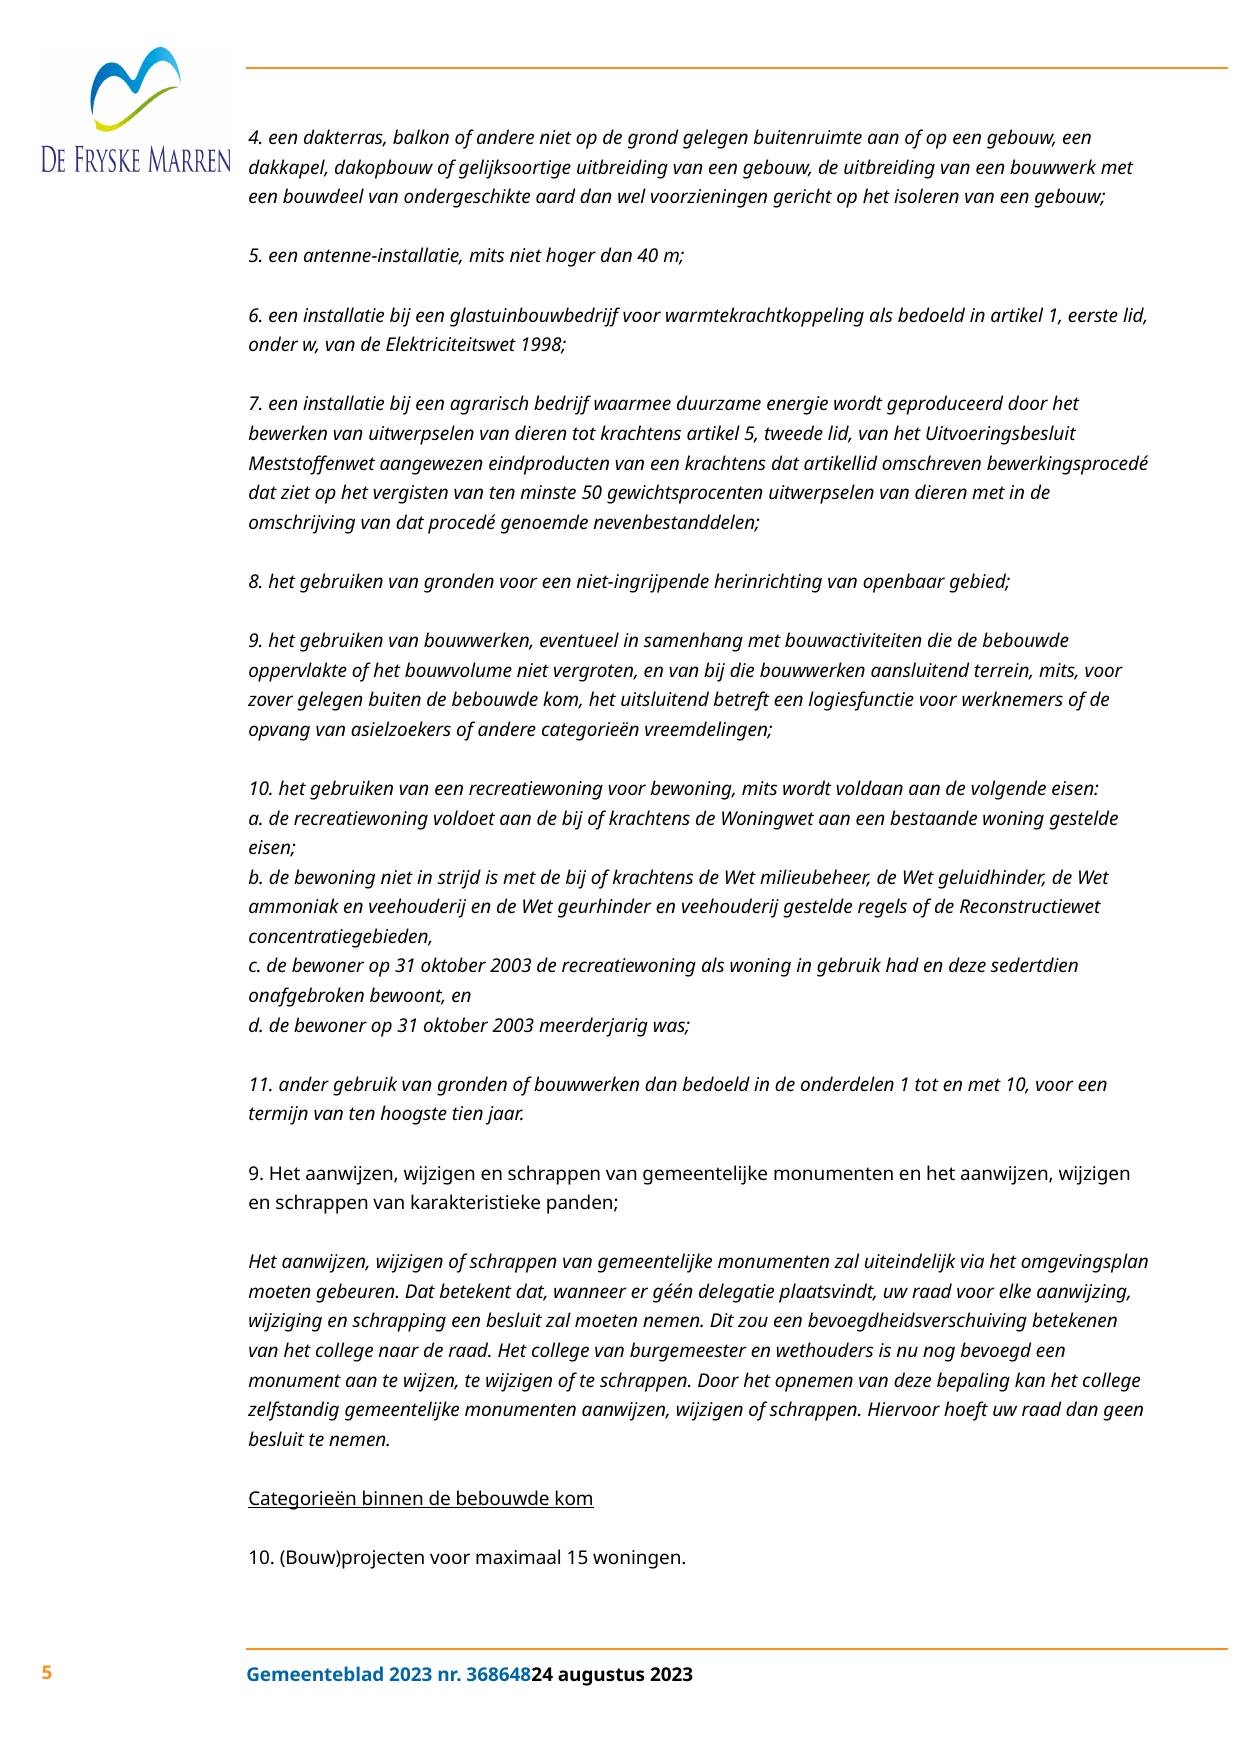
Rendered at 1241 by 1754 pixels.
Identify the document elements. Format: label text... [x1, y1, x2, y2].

text Het aanwijzen, wijzigen of schrappen van gemeentelijke monumenten zal uiteindelijk via het omgevingsplan moeten gebeuren. Dat betekent dat, wanneer er géén delegatie plaatsvindt, uw raad voor elke aanwijzing, wijziging en schrapping een besluit zal moeten nemen. Dit zou een bevoegdheidsverschuiving betekenen van het college naar de raad. Het college van burgemeester en wethouders is nu nog bevoegd een monument aan te wijzen, te wijzigen of te schrappen. Door het opnemen van deze bepaling kan het college zelfstandig gemeentelijke monumenten aanwijzen, wijzigen of schrappen. Hiervoor hoeft uw raad dan geen besluit te nemen. [248, 1248, 1152, 1452]
text 7. een installatie bij een agrarisch bedrijf waarmee duurzame energie wordt geproduceerd door het bewerken van uitwerpselen van dieren tot krachtens artikel 5, tweede lid, van het Uitvoeringsbesluit Meststoffenwet aangewezen eindproducten van een krachtens dat artikellid omschreven bewerkingsprocedé dat ziet op het vergisten van ten minste 50 gewichtsprocenten uitwerpselen van dieren met in de omschrijving van dat procedé genoemde nevenbestanddelen; [248, 391, 1152, 535]
text 10. het gebruiken van een recreatiewoning voor bewoning, mits wordt voldaan aan de volgende eisen: [248, 775, 1152, 801]
text 4. een dakterras, balkon of andere niet op de grond gelegen buitenruimte aan of op een gebouw, een dakkapel, dakopbouw of gelijksoortige uitbreiding van een gebouw, de uitbreiding van een bouwwerk met een bouwdeel van ondergeschikte aard dan wel voorzieningen gericht op het isoleren van een gebouw; [248, 124, 1152, 209]
text 6. een installatie bij een glastuinbouwbedrijf voor warmtekrachtkoppeling als bedoeld in artikel 1, eerste lid, onder w, van de Elektriciteitswet 1998; [248, 302, 1152, 357]
text Categorieën binnen de bebouwde kom [248, 1485, 1152, 1511]
text a. de recreatiewoning voldoet aan de bij of krachtens de Woningwet aan een bestaande woning gestelde eisen; [248, 805, 1152, 860]
text c. de bewoner op 31 oktober 2003 de recreatiewoning als woning in gebruik had en deze sedertdien onafgebroken bewoont, en [248, 953, 1152, 1008]
text 9. het gebruiken van bouwwerken, eventueel in samenhang met bouwactiviteiten die de bebouwde oppervlakte of het bouwvolume niet vergroten, en van bij die bouwwerken aansluitend terrein, mits, voor zover gelegen buiten de bebouwde kom, het uitsluitend betreft een logiesfunctie voor werknemers of de opvang van asielzoekers of andere categorieën vreemdelingen; [248, 627, 1152, 742]
text 9. Het aanwijzen, wijzigen en schrappen van gemeentelijke monumenten en het aanwijzen, wijzigen en schrappen van karakteristieke panden; [248, 1160, 1152, 1215]
text 10. (Bouw)projecten voor maximaal 15 woningen. [248, 1544, 1152, 1570]
text 8. het gebruiken van gronden voor een niet-ingrijpende herinrichting van openbaar gebied; [248, 568, 1152, 594]
text d. de bewoner op 31 oktober 2003 meerderjarig was; [248, 1012, 1152, 1038]
text b. de bewoning niet in strijd is met de bij of krachtens de Wet milieubeheer, de Wet geluidhinder, de Wet ammoniak en veehouderij en de Wet geurhinder en veehouderij gestelde regels of de Reconstructiewet concentratiegebieden, [248, 864, 1152, 949]
text 11. ander gebruik van gronden of bouwwerken dan bedoeld in de onderdelen 1 tot en met 10, voor een termijn van ten hoogste tien jaar. [248, 1071, 1152, 1126]
picture [41, 47, 231, 172]
text 5. een antenne-installatie, mits niet hoger dan 40 m; [248, 243, 1152, 268]
